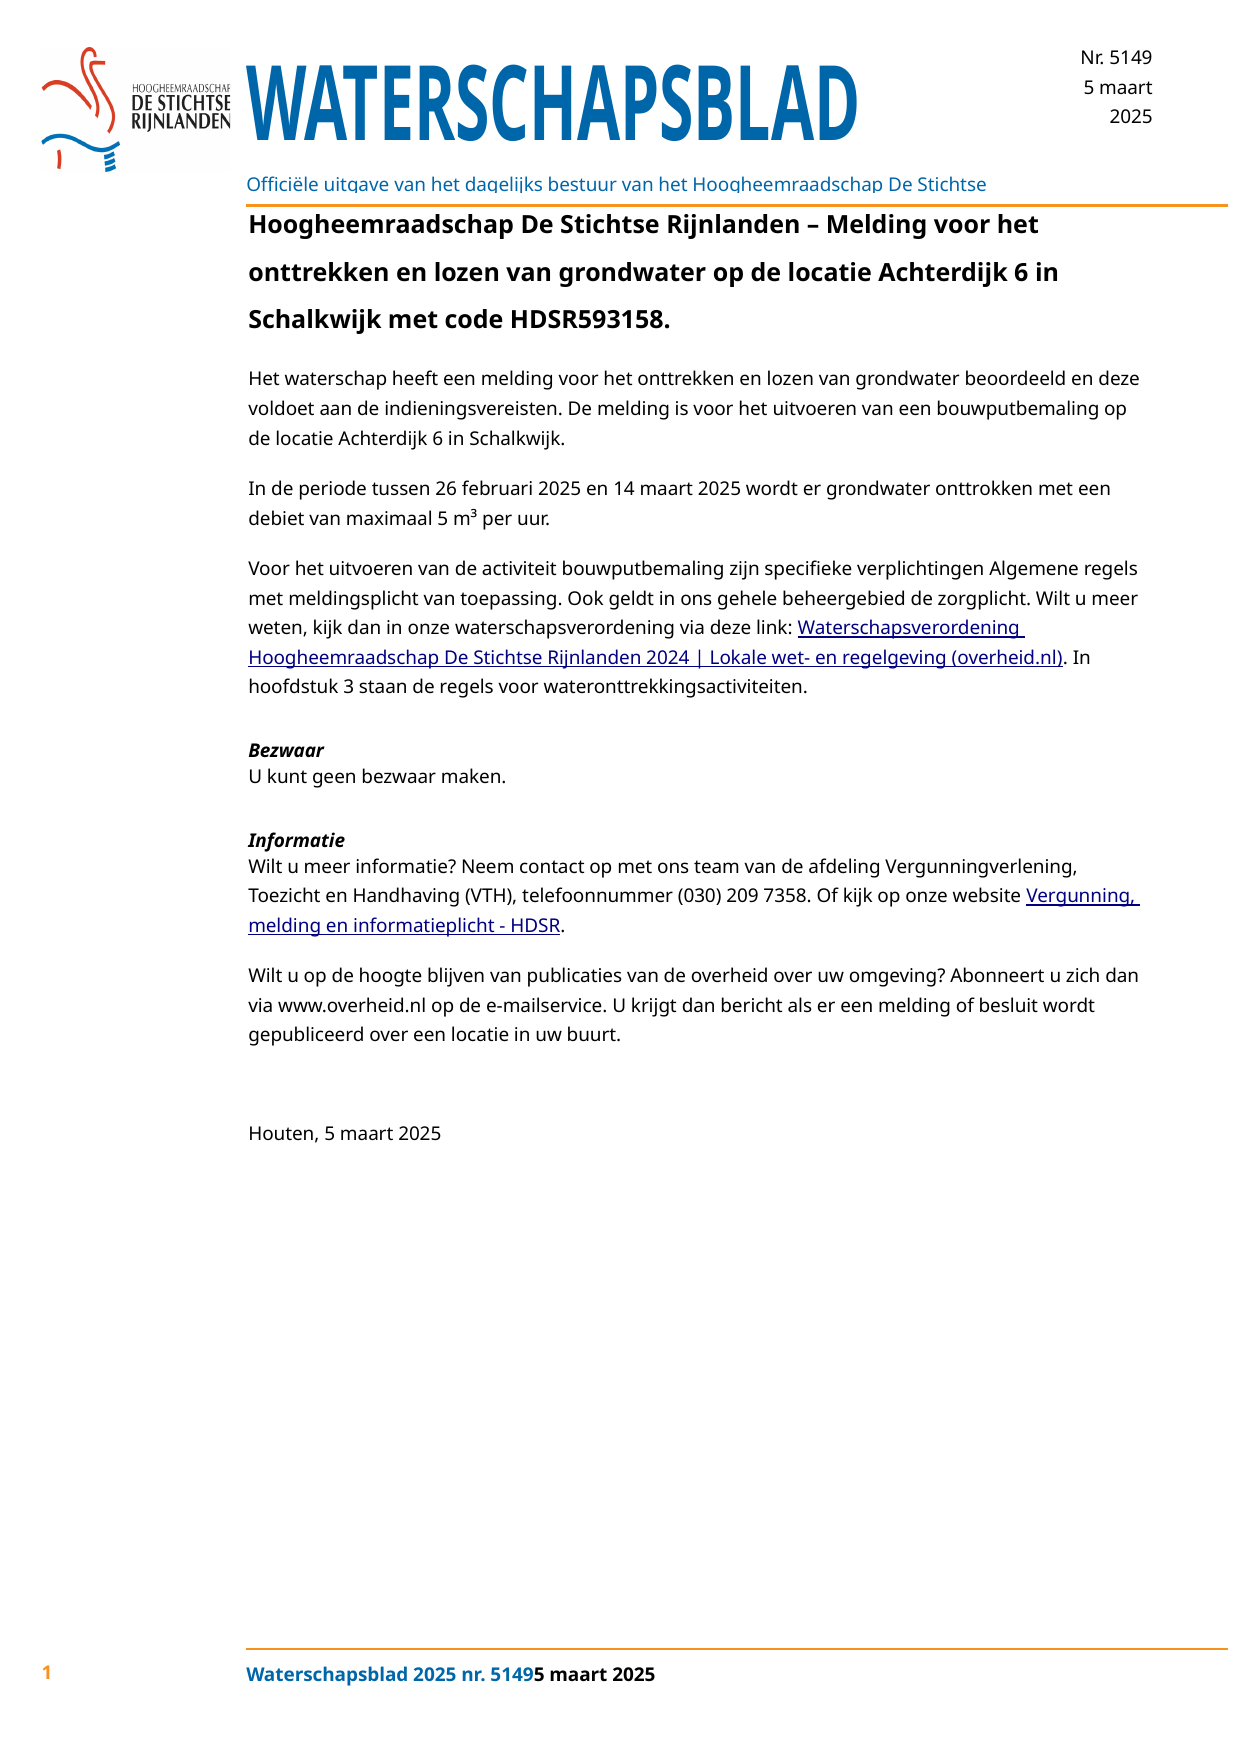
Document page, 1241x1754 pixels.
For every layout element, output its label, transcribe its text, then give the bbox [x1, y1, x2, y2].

text In de periode tussen 26 februari 2025 en 14 maart 2025 wordt er grondwater onttrokken met een debiet van maximaal 5 m³ per uur. [248, 475, 1152, 530]
picture [41, 47, 231, 172]
text Het waterschap heeft een melding voor het onttrekken en lozen van grondwater beoordeeld en deze voldoet aan de indieningsvereisten. De melding is voor het uitvoeren van een bouwputbemaling op de locatie Achterdijk 6 in Schalkwijk. [248, 366, 1152, 450]
text Houten, 5 maart 2025 [248, 1120, 1152, 1146]
text Wilt u meer informatie? Neem contact op met ons team van de afdeling Vergunningverlening, Toezicht en Handhaving (VTH), telefoonnummer (030) 209 7358. Of kijk op onze website Vergunning, melding en informatieplicht - HDSR. [248, 853, 1152, 938]
text Informatie [248, 827, 1152, 853]
text Wilt u op de hoogte blijven van publicaties van de overheid over uw omgeving? Abonneert u zich dan via www.overheid.nl op de e-mailservice. U krijgt dan bericht als er een melding of besluit wordt gepubliceerd over een locatie in uw buurt. [248, 962, 1152, 1047]
text Bezwaar [248, 737, 1152, 763]
text Hoogheemraadschap De Stichtse Rijnlanden – Melding voor het onttrekken en lozen van grondwater op de locatie Achterdijk 6 in Schalkwijk met code HDSR593158. [248, 207, 1152, 336]
text U kunt geen bezwaar maken. [248, 763, 1152, 789]
text Voor het uitvoeren van de activiteit bouwputbemaling zijn specifieke verplichtingen Algemene regels met meldingsplicht van toepassing. Ook geldt in ons gehele beheergebied de zorgplicht. Wilt u meer weten, kijk dan in onze waterschapsverordening via deze link: Waterschapsverordening Hoogheemraadschap De Stichtse Rijnlanden 2024 | Lokale wet- en regelgeving (overheid.nl). In hoofdstuk 3 staan de regels voor wateronttrekkingsactiviteiten. [248, 555, 1152, 699]
